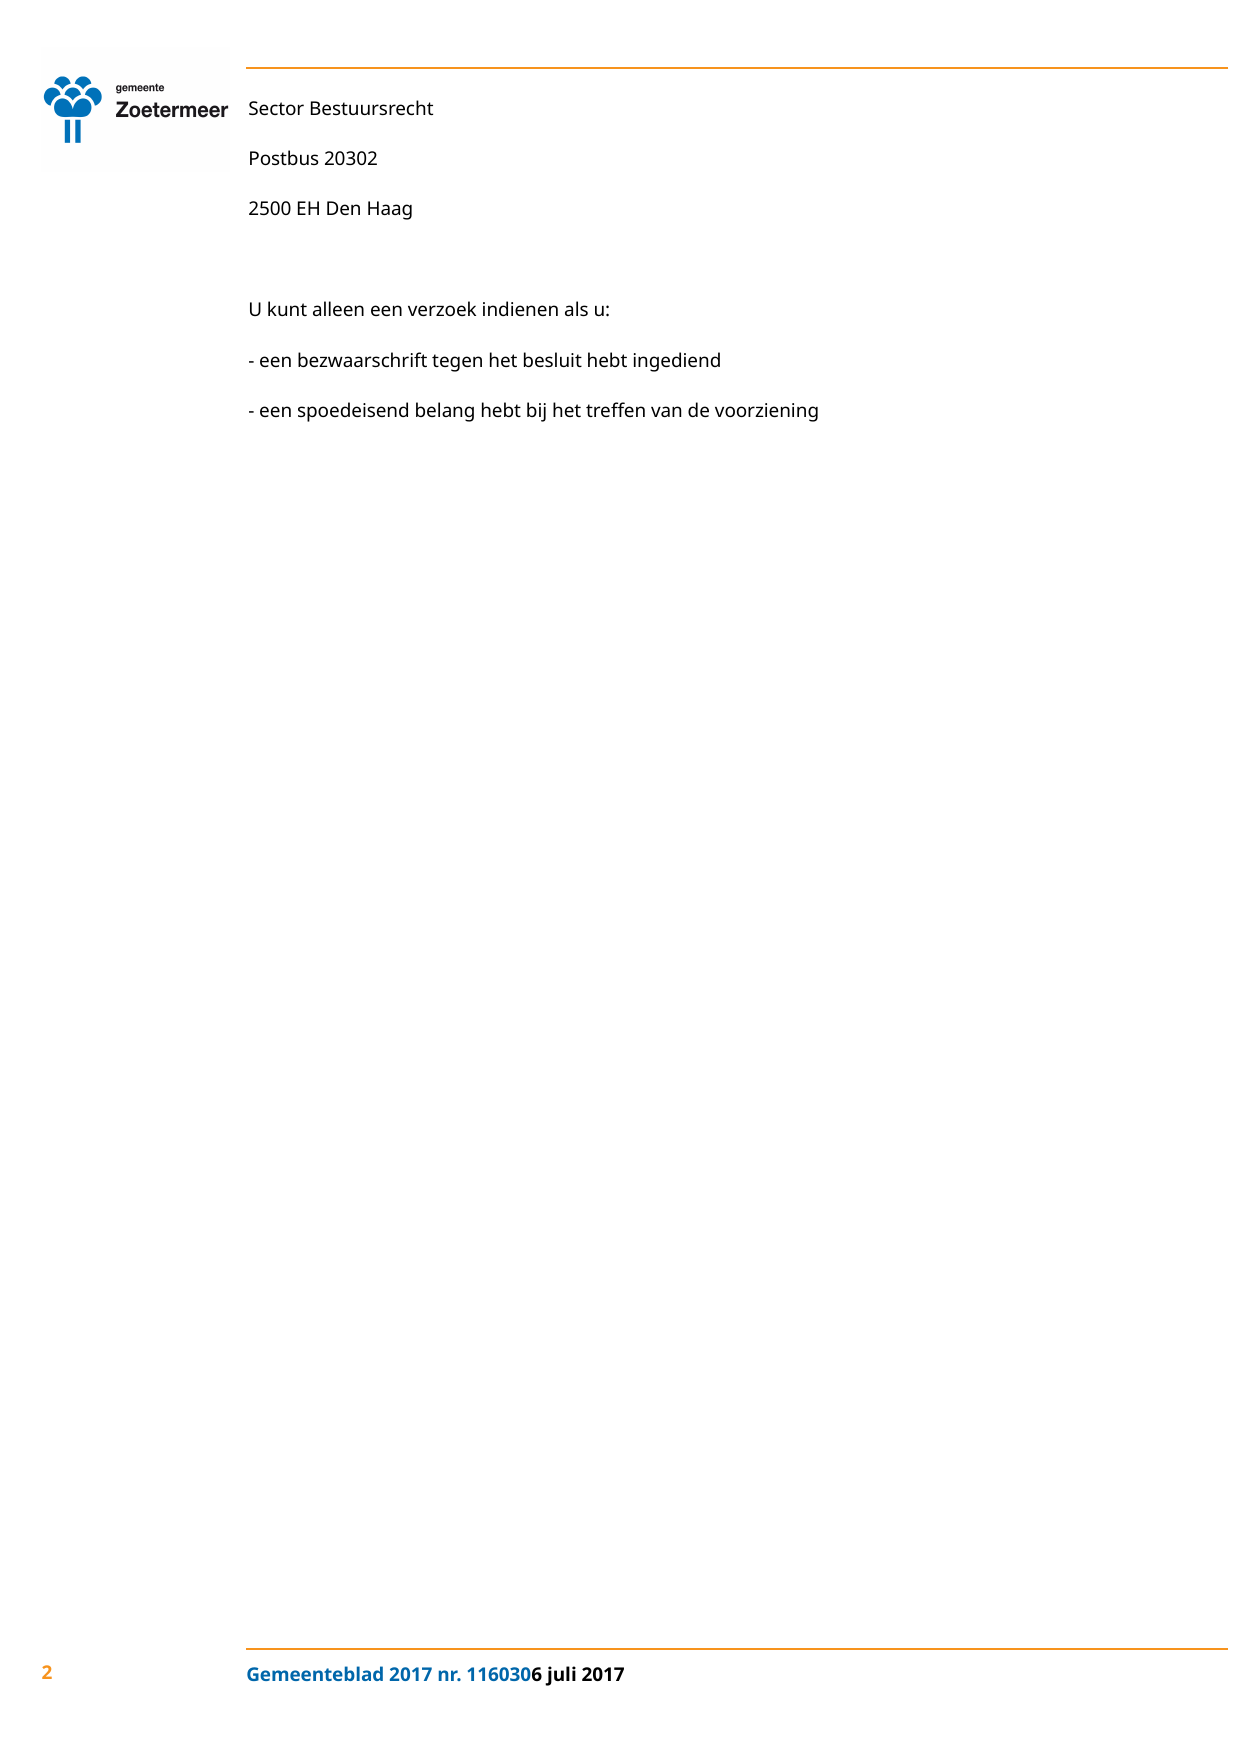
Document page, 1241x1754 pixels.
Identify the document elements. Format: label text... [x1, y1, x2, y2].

text - een bezwaarschrift tegen het besluit hebt ingediend [248, 347, 1152, 373]
text 2500 EH Den Haag [248, 196, 1152, 221]
text Postbus 20302 [248, 145, 1152, 171]
text - een spoedeisend belang hebt bij het treffen van de voorziening [248, 397, 1152, 423]
picture [41, 47, 231, 172]
text Sector Bestuursrecht [248, 95, 1152, 121]
text U kunt alleen een verzoek indienen als u: [248, 296, 1152, 322]
